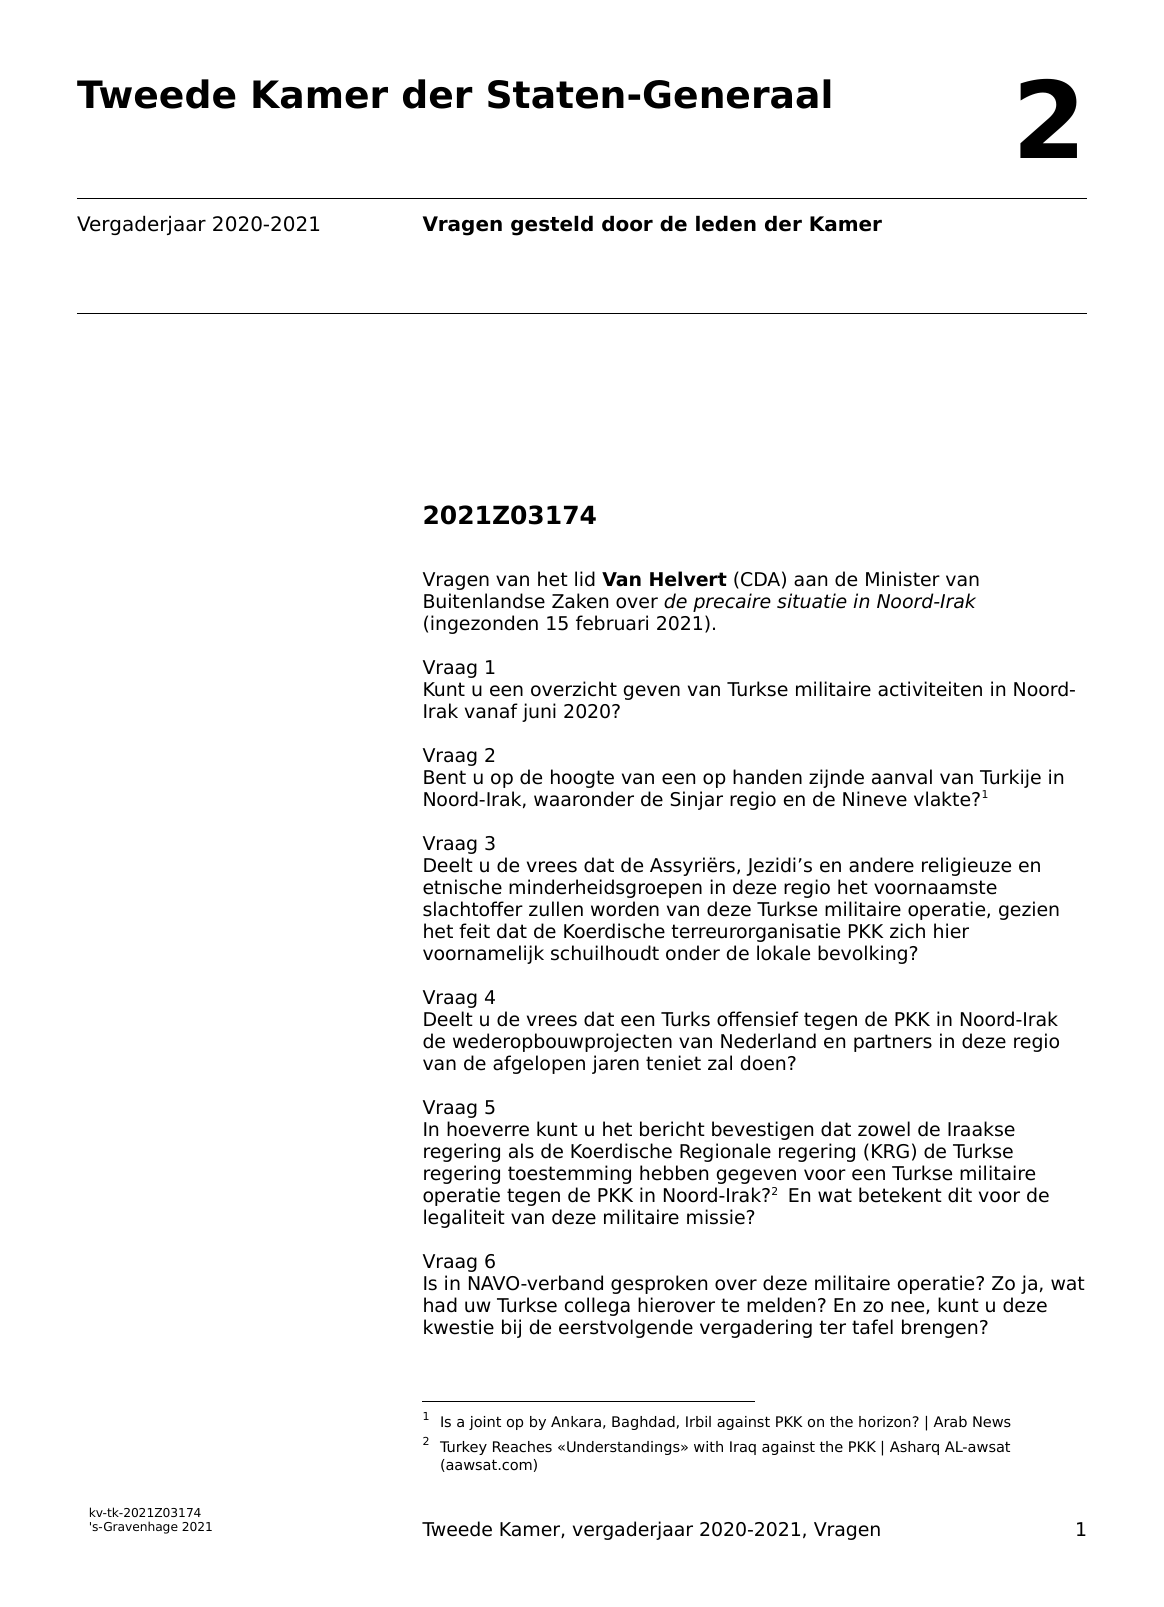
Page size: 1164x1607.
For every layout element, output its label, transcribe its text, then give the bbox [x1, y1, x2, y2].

table_header Tweede Kamer der Staten-Generaal [77, 59, 886, 198]
text Vraag 2 [422, 745, 1087, 767]
text Deelt u de vrees dat de Assyriërs, Jezidi’s en andere religieuze en etnische minderheidsgroepen in deze regio het voornaamste slachtoffer zullen worden van deze Turkse militaire operatie, gezien het feit dat de Koerdische terreurorganisatie PKK zich hier voornamelijk schuilhoudt onder de lokale bevolking? [422, 855, 1087, 965]
text In hoeverre kunt u het bericht bevestigen dat zowel de Iraakse regering als de Koerdische Regionale regering (KRG) de Turkse regering toestemming hebben gegeven voor een Turkse militaire operatie tegen de PKK in Noord-Irak? En wat betekent dit voor de legaliteit van deze militaire missie? [422, 1119, 1087, 1229]
table_cell Vragen gesteld door de leden der Kamer [422, 199, 1087, 313]
text Vragen van het lid Van Helvert (CDA) aan de Minister van Buitenlandse Zaken over de precaire situatie in Noord-Irak (ingezonden 15 februari 2021). [422, 569, 1087, 635]
text 2021Z03174 [422, 501, 1087, 531]
text Vraag 5 [422, 1097, 1087, 1119]
text Vraag 1 [422, 657, 1087, 679]
text Vraag 4 [422, 987, 1087, 1009]
text Vraag 3 [422, 833, 1087, 855]
text Deelt u de vrees dat een Turks offensief tegen de PKK in Noord-Irak de wederopbouwprojecten van Nederland en partners in deze regio van de afgelopen jaren teniet zal doen? [422, 1009, 1087, 1075]
text Vraag 6 [422, 1251, 1087, 1273]
text Is a joint op by Ankara, Baghdad, Irbil against PKK on the horizon? | Arab News [422, 1410, 1087, 1432]
text Turkey Reaches «Understandings» with Iraq against the PKK | Asharq AL-awsat (aawsat.com) [422, 1435, 1087, 1474]
text Kunt u een overzicht geven van Turkse militaire activiteiten in Noord-Irak vanaf juni 2020? [422, 679, 1087, 723]
text 's-Gravenhage 2021 [88, 1520, 323, 1534]
text Bent u op de hoogte van een op handen zijnde aanval van Turkije in Noord-Irak, waaronder de Sinjar regio en de Nineve vlakte? [422, 767, 1087, 811]
table_header 2 [886, 59, 1087, 198]
text kv-tk-2021Z03174 [88, 1506, 323, 1520]
table_cell Vergaderjaar 2020-2021 [77, 199, 422, 313]
text Is in NAVO-verband gesproken over deze militaire operatie? Zo ja, wat had uw Turkse collega hierover te melden? En zo nee, kunt u deze kwestie bij de eerstvolgende vergadering ter tafel brengen? [422, 1273, 1087, 1339]
